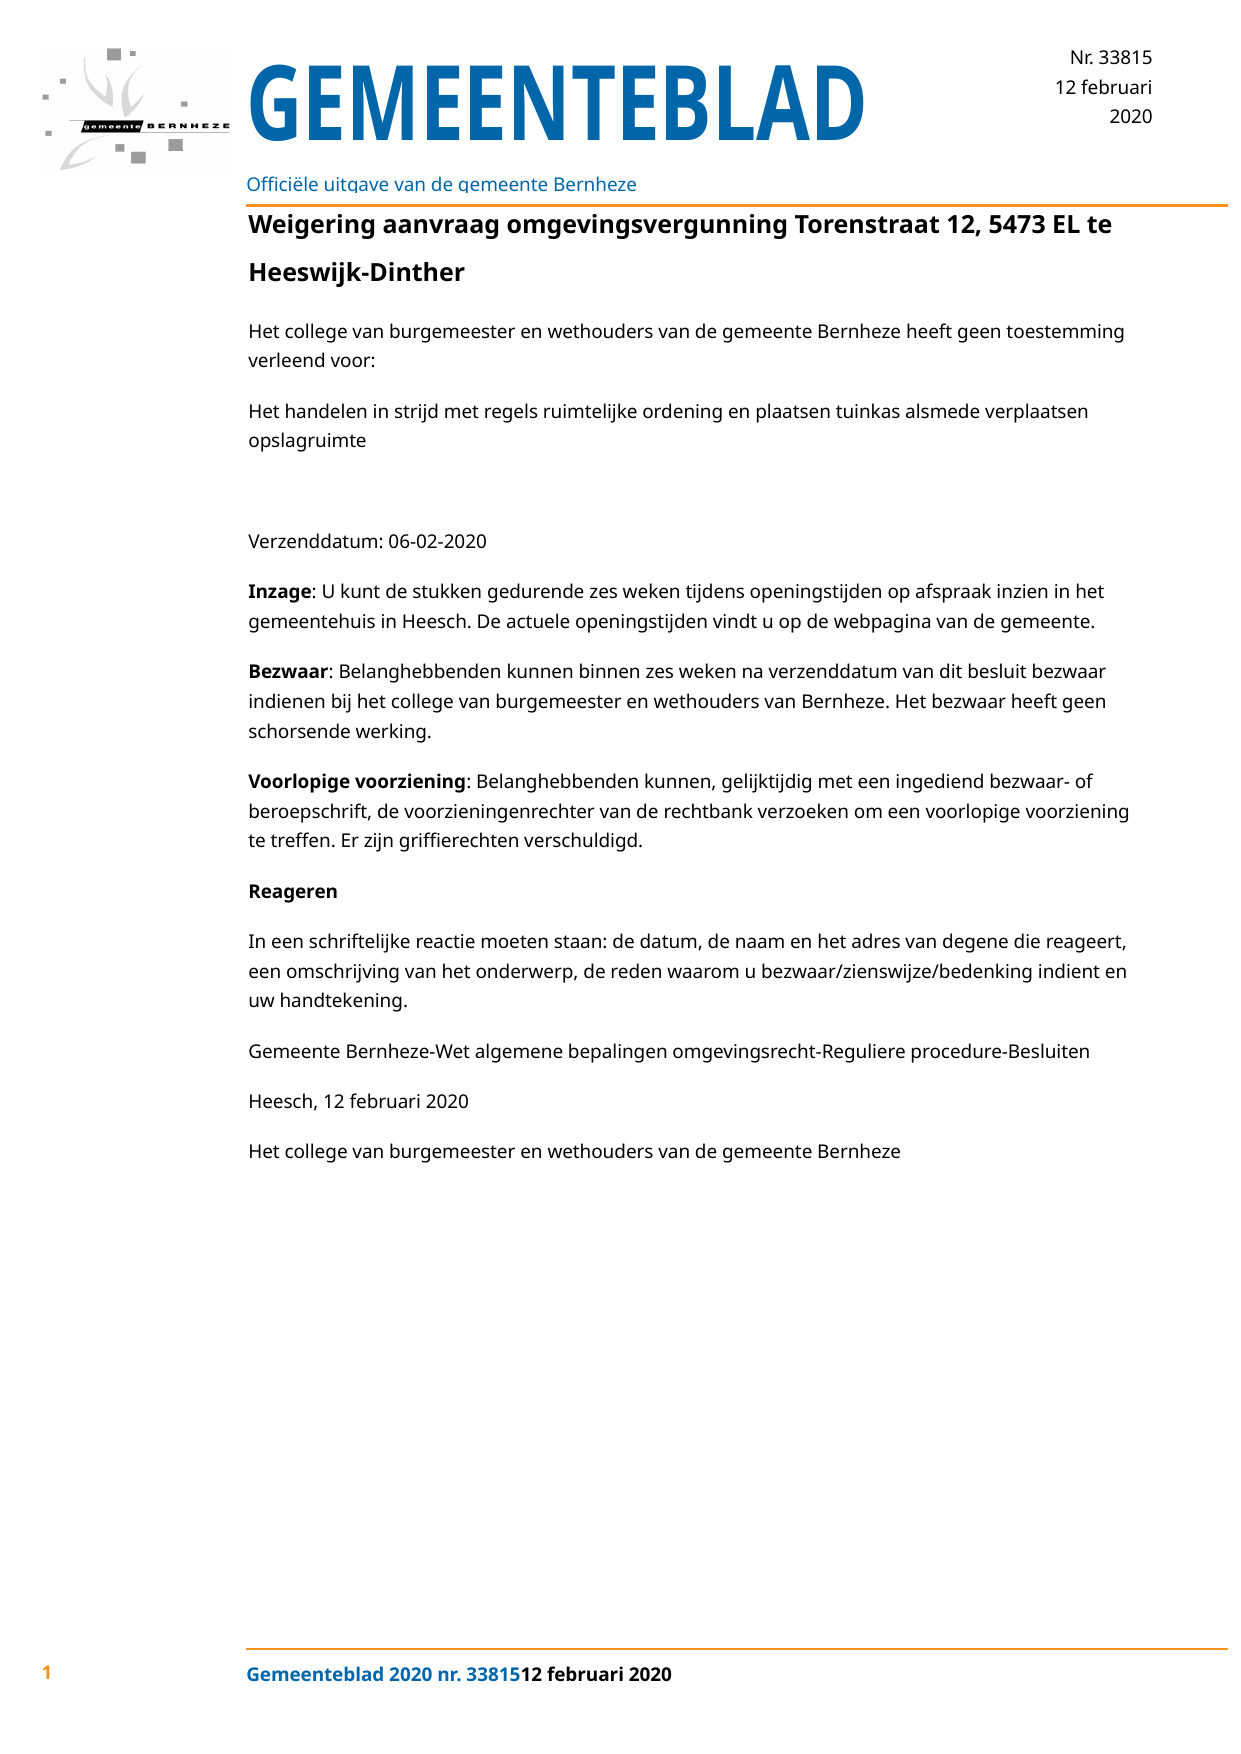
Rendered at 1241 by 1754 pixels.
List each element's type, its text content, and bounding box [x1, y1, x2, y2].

text Verzenddatum: 06-02-2020 [248, 528, 1152, 554]
text Heesch, 12 februari 2020 [248, 1088, 1152, 1114]
text Het college van burgemeester en wethouders van de gemeente Bernheze heeft geen toestemming verleend voor: [248, 318, 1152, 373]
text Gemeente Bernheze-Wet algemene bepalingen omgevingsrecht-Reguliere procedure-Besluiten [248, 1038, 1152, 1064]
text Reageren [248, 878, 1152, 904]
text Weigering aanvraag omgevingsvergunning Torenstraat 12, 5473 EL te Heeswijk-Dinther [248, 207, 1152, 288]
text In een schriftelijke reactie moeten staan: de datum, de naam en het adres van degene die reageert, een omschrijving van het onderwerp, de reden waarom u bezwaar/zienswijze/bedenking indient en uw handtekening. [248, 928, 1152, 1013]
text Het handelen in strijd met regels ruimtelijke ordening en plaatsen tuinkas alsmede verplaatsen opslagruimte [248, 398, 1152, 453]
text Voorlopige voorziening: Belanghebbenden kunnen, gelijktijdig met een ingediend bezwaar- of beroepschrift, de voorzieningenrechter van de rechtbank verzoeken om een voorlopige voorziening te treffen. Er zijn griffierechten verschuldigd. [248, 768, 1152, 853]
text Het college van burgemeester en wethouders van de gemeente Bernheze [248, 1139, 1152, 1164]
picture [41, 47, 231, 172]
text Bezwaar: Belanghebbenden kunnen binnen zes weken na verzenddatum van dit besluit bezwaar indienen bij het college van burgemeester en wethouders van Bernheze. Het bezwaar heeft geen schorsende werking. [248, 659, 1152, 744]
text Inzage: U kunt de stukken gedurende zes weken tijdens openingstijden op afspraak inzien in het gemeentehuis in Heesch. De actuele openingstijden vindt u op de webpagina van de gemeente. [248, 579, 1152, 634]
